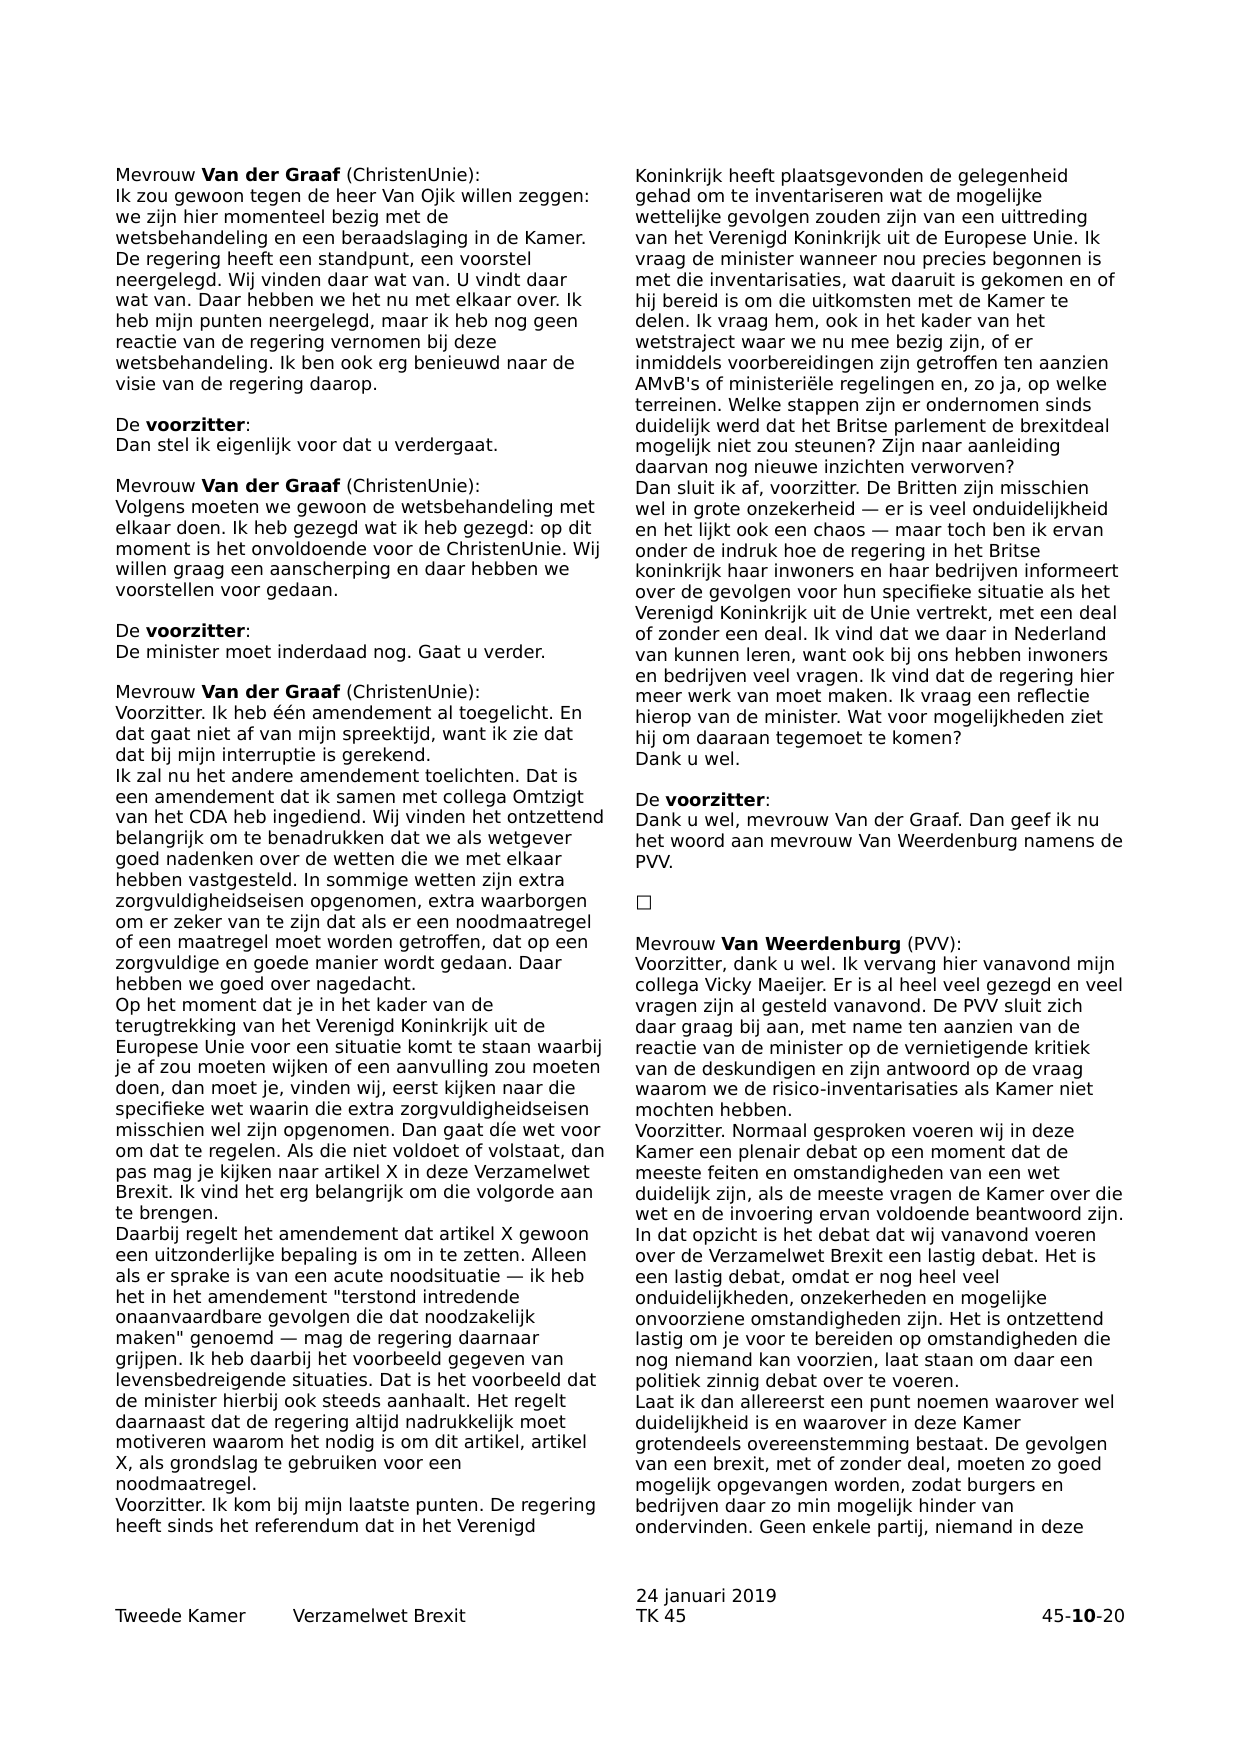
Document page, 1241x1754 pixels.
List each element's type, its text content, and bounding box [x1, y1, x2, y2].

text Koninkrijk heeft plaatsgevonden de gelegenheid gehad om te inventariseren wat de mogelijke wettelijke gevolgen zouden zijn van een uittreding van het Verenigd Koninkrijk uit de Europese Unie. Ik vraag de minister wanneer nou precies begonnen is met die inventarisaties, wat daaruit is gekomen en of hij bereid is om die uitkomsten met de Kamer te delen. Ik vraag hem, ook in het kader van het wetstraject waar we nu mee bezig zijn, of er inmiddels voorbereidingen zijn getroffen ten aanzien AMvB's of ministeriële regelingen en, zo ja, op welke terreinen. Welke stappen zijn er ondernomen sinds duidelijk werd dat het Britse parlement de brexitdeal mogelijk niet zou steunen? Zijn naar aanleiding daarvan nog nieuwe inzichten verworven? [635, 165, 1125, 478]
text Op het moment dat je in het kader van de terugtrekking van het Verenigd Koninkrijk uit de Europese Unie voor een situatie komt te staan waarbij je af zou moeten wijken of een aanvulling zou moeten doen, dan moet je, vinden wij, eerst kijken naar die specifieke wet waarin die extra zorgvuldigheidseisen misschien wel zijn opgenomen. Dan gaat díe wet voor om dat te regelen. Als die niet voldoet of volstaat, dan pas mag je kijken naar artikel X in deze Verzamelwet Brexit. Ik vind het erg belangrijk om die volgorde aan te brengen. [115, 995, 605, 1224]
text Dan stel ik eigenlijk voor dat u verdergaat. [115, 435, 605, 456]
text Voorzitter, dank u wel. Ik vervang hier vanavond mijn collega Vicky Maeijer. Er is al heel veel gezegd en veel vragen zijn al gesteld vanavond. De PVV sluit zich daar graag bij aan, met name ten aanzien van de reactie van de minister op de vernietigende kritiek van de deskundigen en zijn antwoord op de vraag waarom we de risico-inventarisaties als Kamer niet mochten hebben. [635, 954, 1125, 1121]
text Daarbij regelt het amendement dat artikel X gewoon een uitzonderlijke bepaling is om in te zetten. Alleen als er sprake is van een acute noodsituatie — ik heb het in het amendement "terstond intredende onaanvaardbare gevolgen die dat noodzakelijk maken" genoemd — mag de regering daarnaar grijpen. Ik heb daarbij het voorbeeld gegeven van levensbedreigende situaties. Dat is het voorbeeld dat de minister hierbij ook steeds aanhaalt. Het regelt daarnaast dat de regering altijd nadrukkelijk moet motiveren waarom het nodig is om dit artikel, artikel X, als grondslag te gebruiken voor een noodmaatregel. [115, 1224, 605, 1495]
text Dank u wel, mevrouw Van der Graaf. Dan geef ik nu het woord aan mevrouw Van Weerdenburg namens de PVV. [635, 810, 1125, 873]
text Dan sluit ik af, voorzitter. De Britten zijn misschien wel in grote onzekerheid — er is veel onduidelijkheid en het lijkt ook een chaos — maar toch ben ik ervan onder de indruk hoe de regering in het Britse koninkrijk haar inwoners en haar bedrijven informeert over de gevolgen voor hun specifieke situatie als het Verenigd Koninkrijk uit de Unie vertrekt, met een deal of zonder een deal. Ik vind dat we daar in Nederland van kunnen leren, want ook bij ons hebben inwoners en bedrijven veel vragen. Ik vind dat de regering hier meer werk van moet maken. Ik vraag een reflectie hierop van de minister. Wat voor mogelijkheden ziet hij om daaraan tegemoet te komen? [635, 478, 1125, 749]
text Mevrouw Van der Graaf (ChristenUnie): [115, 476, 605, 497]
text Mevrouw Van Weerdenburg (PVV): [635, 933, 1125, 954]
text Mevrouw Van der Graaf (ChristenUnie): [115, 682, 605, 703]
text Voorzitter. Normaal gesproken voeren wij in deze Kamer een plenair debat op een moment dat de meeste feiten en omstandigheden van een wet duidelijk zijn, als de meeste vragen de Kamer over die wet en de invoering ervan voldoende beantwoord zijn. In dat opzicht is het debat dat wij vanavond voeren over de Verzamelwet Brexit een lastig debat. Het is een lastig debat, omdat er nog heel veel onduidelijkheden, onzekerheden en mogelijke onvoorziene omstandigheden zijn. Het is ontzettend lastig om je voor te bereiden op omstandigheden die nog niemand kan voorzien, laat staan om daar een politiek zinnig debat over te voeren. [635, 1121, 1125, 1392]
text De voorzitter: [115, 414, 605, 435]
text Laat ik dan allereerst een punt noemen waarover wel duidelijkheid is en waarover in deze Kamer grotendeels overeenstemming bestaat. De gevolgen van een brexit, met of zonder deal, moeten zo goed mogelijk opgevangen worden, zodat burgers en bedrijven daar zo min mogelijk hinder van ondervinden. Geen enkele partij, niemand in deze [635, 1392, 1125, 1537]
text De minister moet inderdaad nog. Gaat u verder. [115, 642, 605, 662]
text Voorzitter. Ik heb één amendement al toegelicht. En dat gaat niet af van mijn spreektijd, want ik zie dat dat bij mijn interruptie is gerekend. [115, 703, 605, 766]
text Ik zou gewoon tegen de heer Van Ojik willen zeggen: we zijn hier momenteel bezig met de wetsbehandeling en een beraadslaging in de Kamer. De regering heeft een standpunt, een voorstel neergelegd. Wij vinden daar wat van. U vindt daar wat van. Daar hebben we het nu met elkaar over. Ik heb mijn punten neergelegd, maar ik heb nog geen reactie van de regering vernomen bij deze wetsbehandeling. Ik ben ook erg benieuwd naar de visie van de regering daarop. [115, 186, 605, 394]
text Volgens moeten we gewoon de wetsbehandeling met elkaar doen. Ik heb gezegd wat ik heb gezegd: op dit moment is het onvoldoende voor de ChristenUnie. Wij willen graag een aanscherping en daar hebben we voorstellen voor gedaan. [115, 497, 605, 601]
text De voorzitter: [115, 621, 605, 642]
text Voorzitter. Ik kom bij mijn laatste punten. De regering heeft sinds het referendum dat in het Verenigd [115, 1495, 605, 1536]
text De voorzitter: [635, 789, 1125, 810]
text Ik zal nu het andere amendement toelichten. Dat is een amendement dat ik samen met collega Omtzigt van het CDA heb ingediend. Wij vinden het ontzettend belangrijk om te benadrukken dat we als wetgever goed nadenken over de wetten die we met elkaar hebben vastgesteld. In sommige wetten zijn extra zorgvuldigheidseisen opgenomen, extra waarborgen om er zeker van te zijn dat als er een noodmaatregel of een maatregel moet worden getroffen, dat op een zorgvuldige en goede manier wordt gedaan. Daar hebben we goed over nagedacht. [115, 766, 605, 995]
text Dank u wel. [635, 749, 1125, 769]
text ⬜ [635, 893, 1125, 913]
text Mevrouw Van der Graaf (ChristenUnie): [115, 165, 605, 186]
